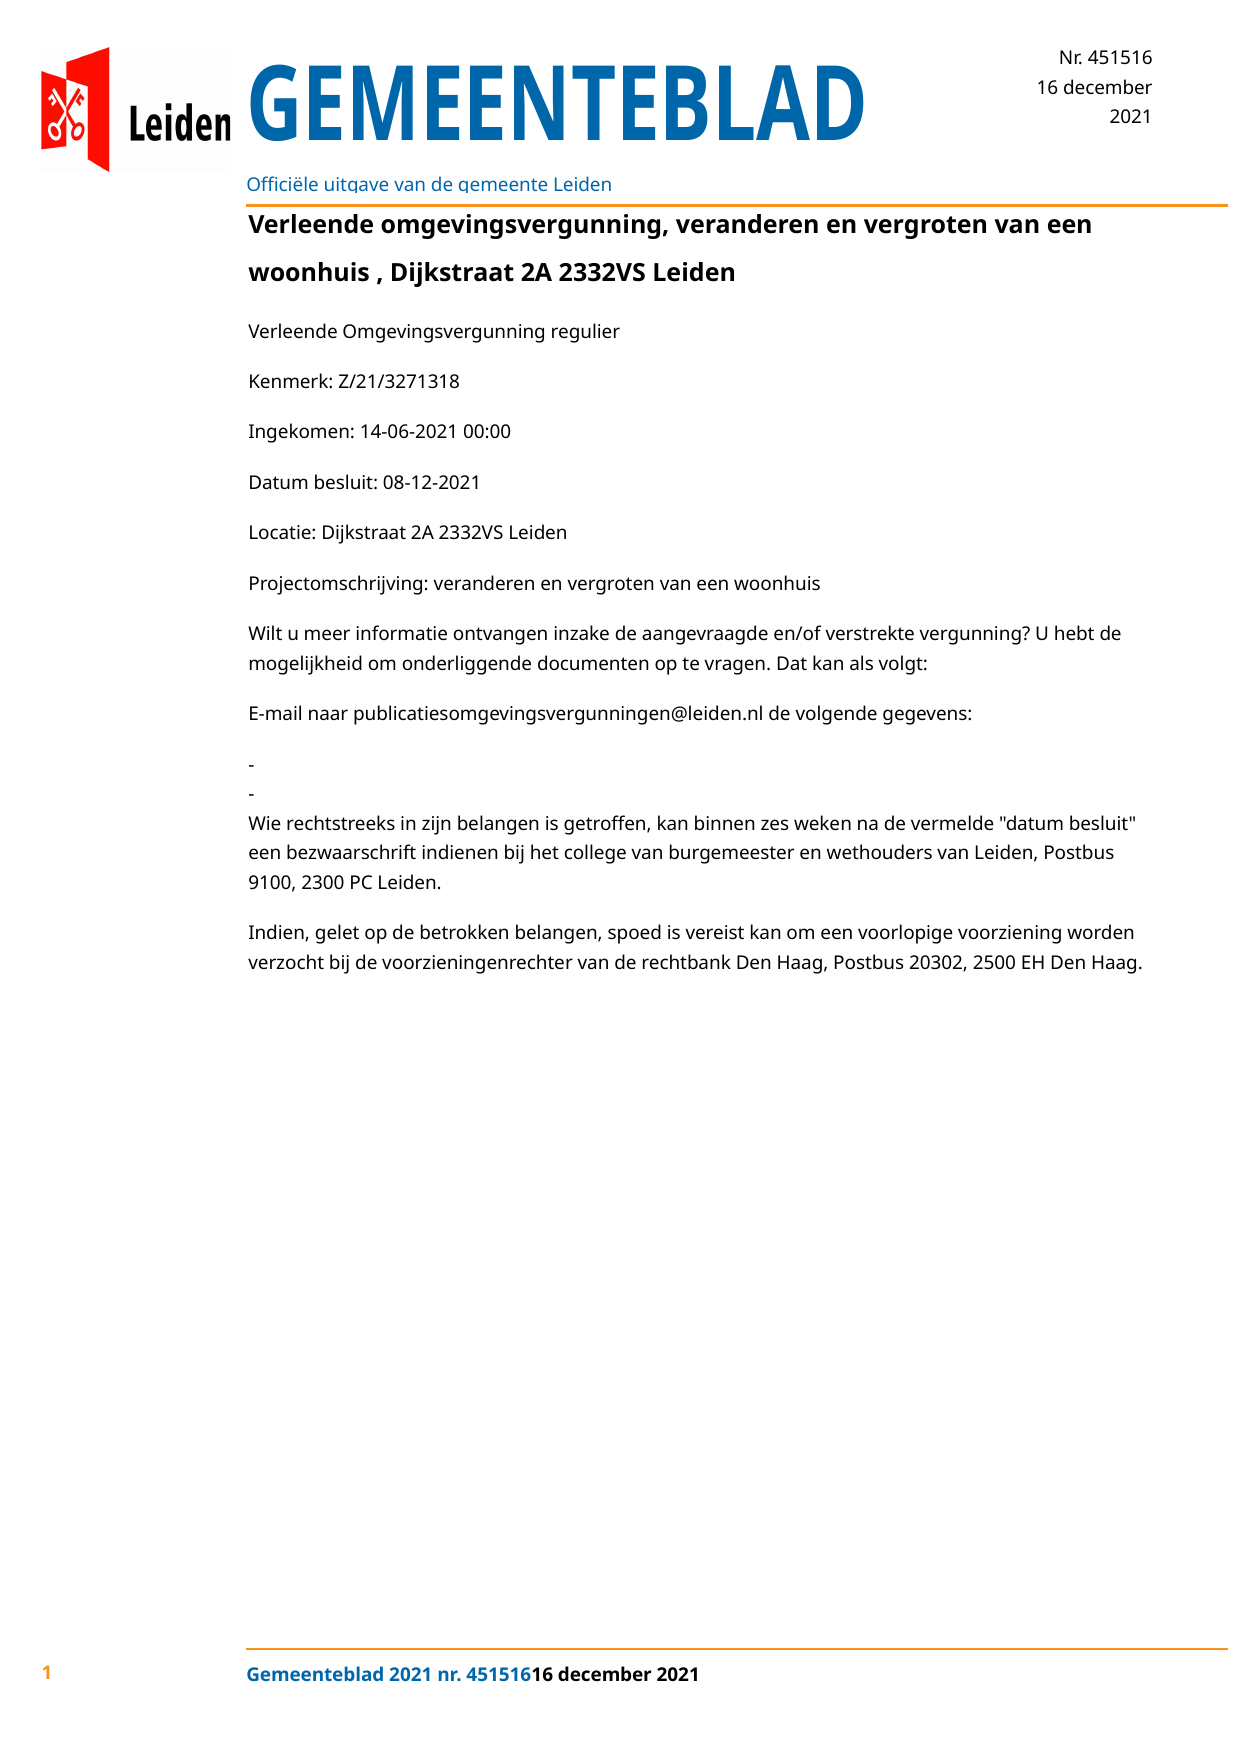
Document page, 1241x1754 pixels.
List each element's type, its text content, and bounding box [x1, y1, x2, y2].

text Ingekomen: 14-06-2021 00:00 [248, 419, 1152, 444]
text E-mail naar publicatiesomgevingsvergunningen@leiden.nl de volgende gegevens: [248, 700, 1152, 726]
text Kenmerk: Z/21/3271318 [248, 368, 1152, 394]
text Verleende Omgevingsvergunning regulier [248, 318, 1152, 344]
text Datum besluit: 08-12-2021 [248, 469, 1152, 495]
text Wilt u meer informatie ontvangen inzake de aangevraagde en/of verstrekte vergunning? U hebt de mogelijkheid om onderliggende documenten op te vragen. Dat kan als volgt: [248, 620, 1152, 676]
text Indien, gelet op de betrokken belangen, spoed is vereist kan om een voorlopige voorziening worden verzocht bij de voorzieningenrechter van de rechtbank Den Haag, Postbus 20302, 2500 EH Den Haag. [248, 919, 1152, 975]
text Locatie: Dijkstraat 2A 2332VS Leiden [248, 519, 1152, 545]
text Wie rechtstreeks in zijn belangen is getroffen, kan binnen zes weken na de vermelde "datum besluit" een bezwaarschrift indienen bij het college van burgemeester en wethouders van Leiden, Postbus 9100, 2300 PC Leiden. [248, 810, 1152, 895]
text Projectomschrijving: veranderen en vergroten van een woonhuis [248, 570, 1152, 596]
picture [41, 47, 231, 172]
text Verleende omgevingsvergunning, veranderen en vergroten van een woonhuis , Dijkstraat 2A 2332VS Leiden [248, 207, 1152, 288]
